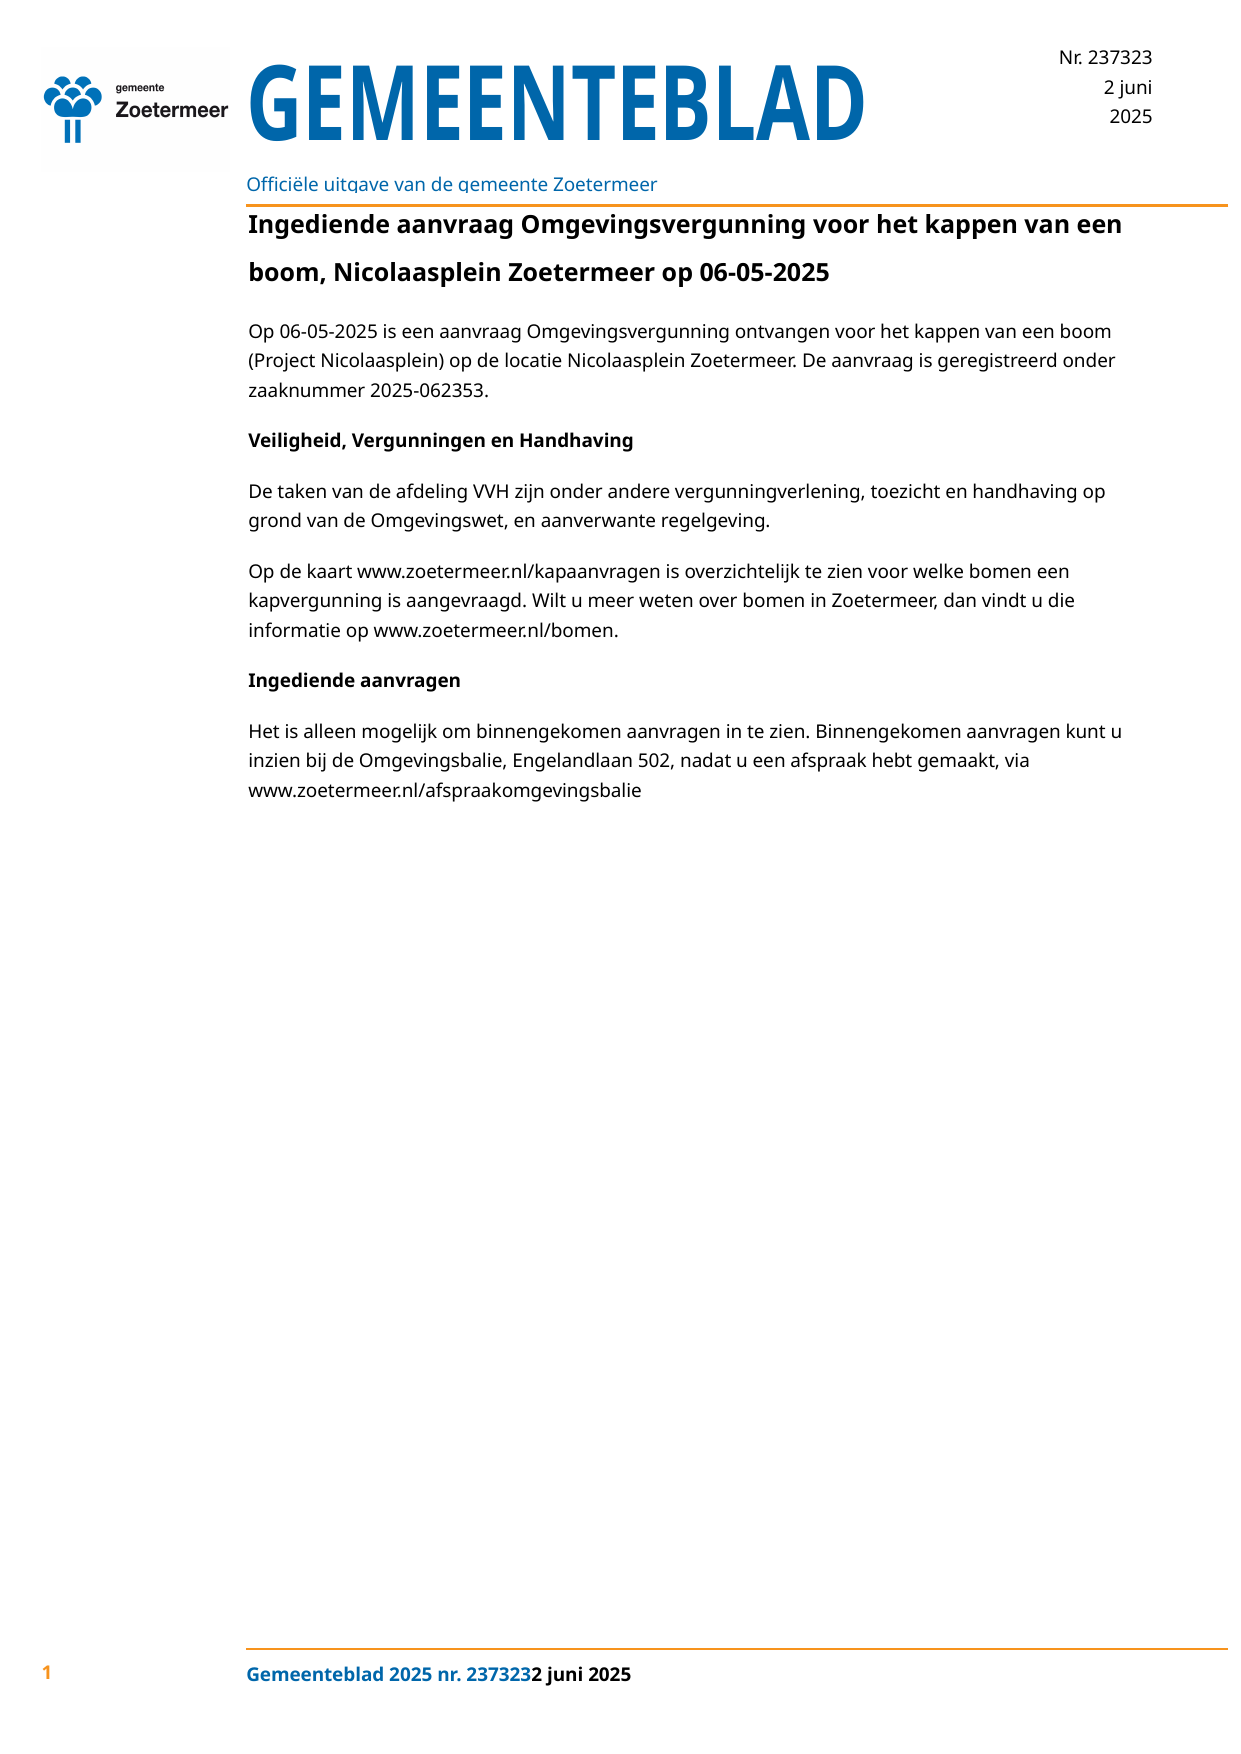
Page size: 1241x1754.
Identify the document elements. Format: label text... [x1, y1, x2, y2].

text De taken van de afdeling VVH zijn onder andere vergunningverlening, toezicht en handhaving op grond van de Omgevingswet, en aanverwante regelgeving. [248, 478, 1152, 533]
text Op 06-05-2025 is een aanvraag Omgevingsvergunning ontvangen voor het kappen van een boom (Project Nicolaasplein) op de locatie Nicolaasplein Zoetermeer. De aanvraag is geregistreerd onder zaaknummer 2025-062353. [248, 318, 1152, 403]
text Veiligheid, Vergunningen en Handhaving [248, 427, 1152, 453]
text Ingediende aanvraag Omgevingsvergunning voor het kappen van een boom, Nicolaasplein Zoetermeer op 06-05-2025 [248, 207, 1152, 288]
picture [41, 47, 231, 172]
text Het is alleen mogelijk om binnengekomen aanvragen in te zien. Binnengekomen aanvragen kunt u inzien bij de Omgevingsbalie, Engelandlaan 502, nadat u een afspraak hebt gemaakt, via www.zoetermeer.nl/afspraakomgevingsbalie [248, 718, 1152, 803]
text Ingediende aanvragen [248, 667, 1152, 693]
text Op de kaart www.zoetermeer.nl/kapaanvragen is overzichtelijk te zien voor welke bomen een kapvergunning is aangevraagd. Wilt u meer weten over bomen in Zoetermeer, dan vindt u die informatie op www.zoetermeer.nl/bomen. [248, 558, 1152, 643]
